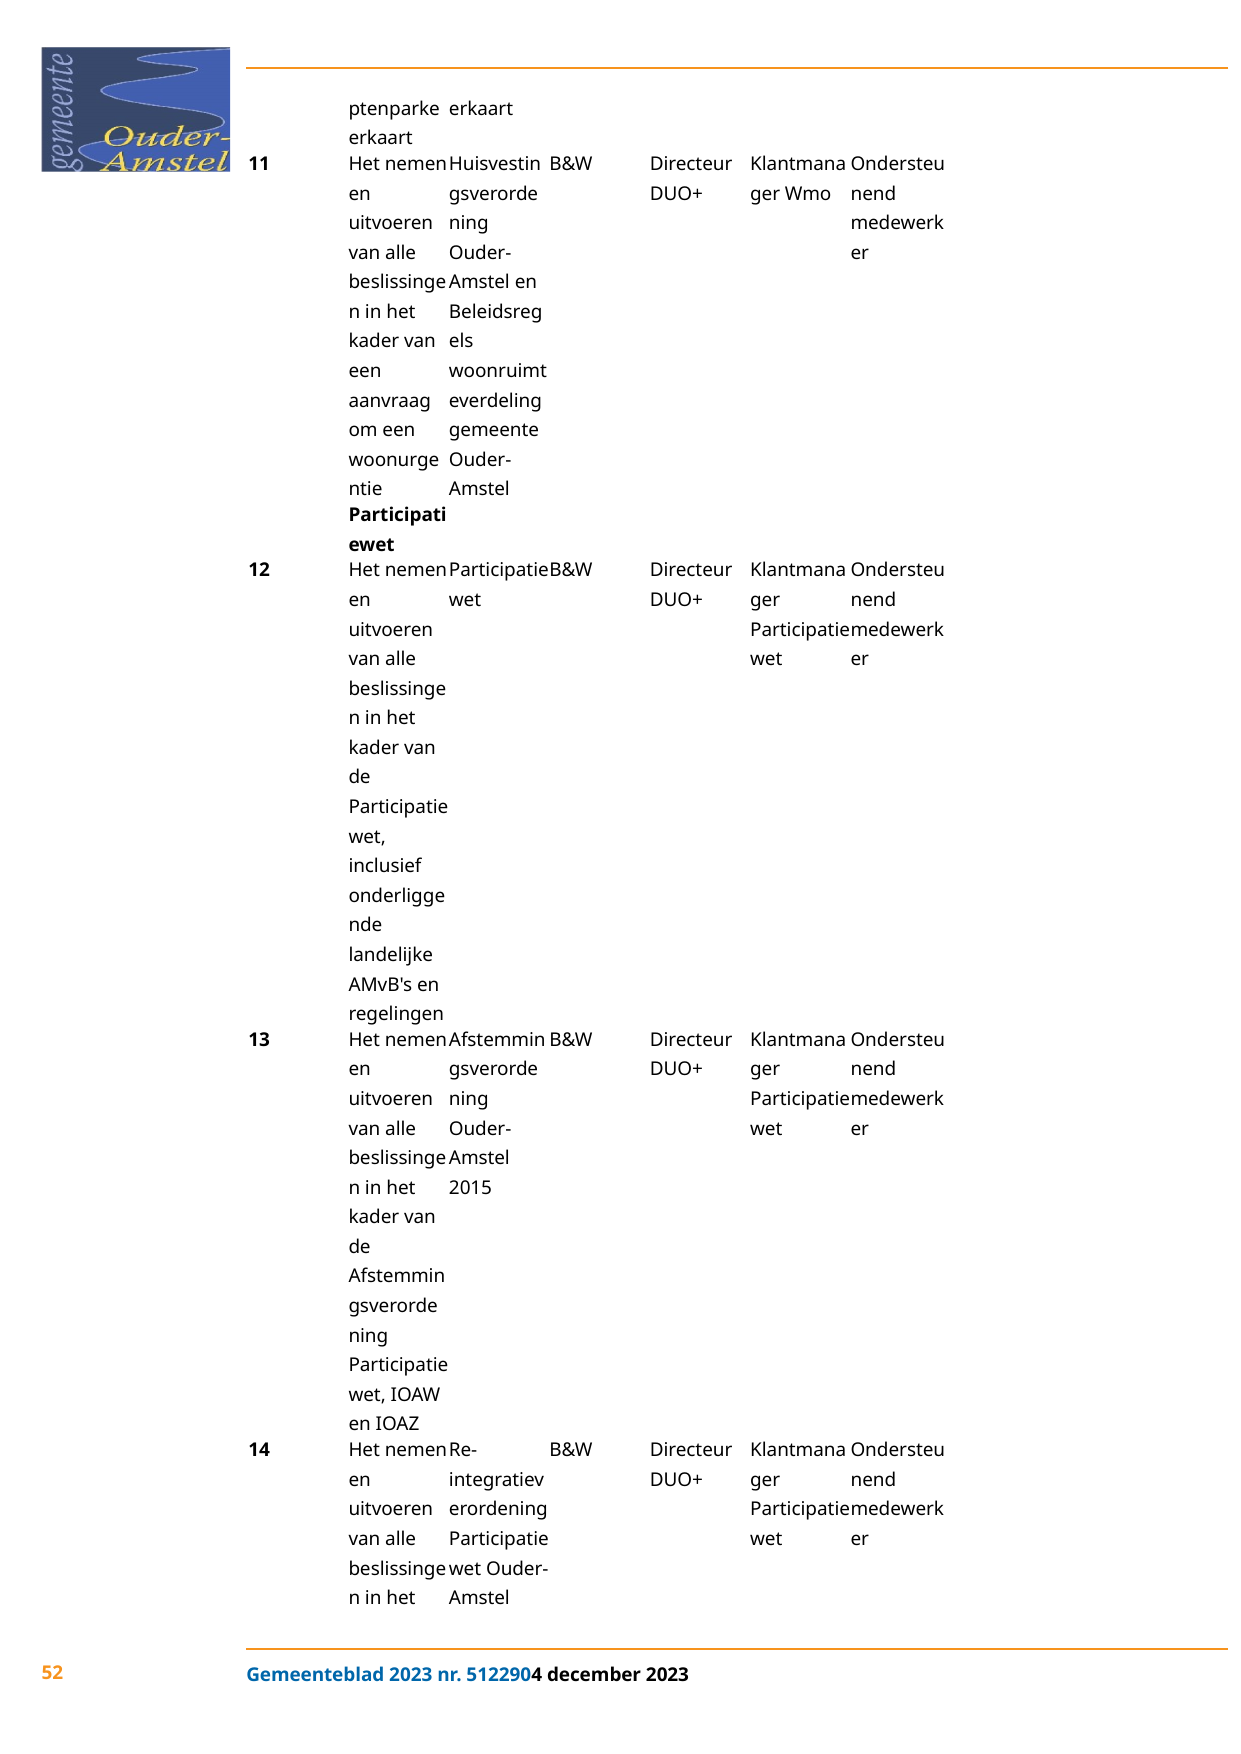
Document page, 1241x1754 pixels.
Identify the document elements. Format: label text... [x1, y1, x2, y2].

table_cell Ondersteunend medewerker [850, 1026, 951, 1436]
table_cell B&W [549, 150, 649, 501]
table_cell Ondersteunend medewerker [850, 1436, 951, 1610]
table_cell [1051, 150, 1152, 501]
table_cell Re-integratieverordening Participatiewet Ouder-Amstel [449, 1436, 549, 1610]
table_cell Participatiewet [449, 557, 549, 1026]
table_cell Ondersteunend medewerker [850, 557, 951, 1026]
table_cell [1051, 557, 1152, 1026]
table_cell B&W [549, 557, 649, 1026]
table_cell Directeur DUO+ [650, 1026, 750, 1436]
table_cell Ondersteunend medewerker [850, 150, 951, 501]
table_cell Het nemen en uitvoeren van alle beslissingen in het kader van de Afstemmingsverordening Participatiewet, IOAW en IOAZ [348, 1026, 449, 1436]
table_cell [449, 501, 549, 557]
table_cell [750, 95, 850, 150]
table_cell [951, 95, 1051, 150]
table_cell [650, 501, 750, 557]
table_cell Directeur DUO+ [650, 1436, 750, 1610]
table_cell [1051, 1436, 1152, 1610]
table_cell Het nemen en uitvoeren van alle beslissingen in het kader van een aanvraag om een woonurgentie [348, 150, 449, 501]
table_cell [549, 95, 649, 150]
table_cell Participatiewet [348, 501, 449, 557]
table_cell [248, 501, 348, 557]
table_cell Klantmanager Participatiewet [750, 1026, 850, 1436]
table_cell [549, 501, 649, 557]
table_cell B&W [549, 1436, 649, 1610]
table_cell [850, 501, 951, 557]
table_cell Klantmanager Participatiewet [750, 557, 850, 1026]
table_cell [951, 501, 1051, 557]
table_cell ptenparkeerkaart [348, 95, 449, 150]
table_cell 13 [248, 1026, 348, 1436]
table_cell Het nemen en uitvoeren van alle beslissingen in het [348, 1436, 449, 1610]
table_cell [951, 150, 1051, 501]
table_cell Afstemmingsverordening Ouder-Amstel 2015 [449, 1026, 549, 1436]
table_cell [750, 501, 850, 557]
table_cell [1051, 501, 1152, 557]
table_cell Huisvestingsverordening Ouder-Amstel en Beleidsregels woonruimteverdeling gemeente Ouder-Amstel [449, 150, 549, 501]
table_cell [1051, 95, 1152, 150]
table_cell [650, 95, 750, 150]
table_cell [951, 1026, 1051, 1436]
table_cell Directeur DUO+ [650, 150, 750, 501]
table_cell 14 [248, 1436, 348, 1610]
picture [41, 47, 231, 172]
table_cell erkaart [449, 95, 549, 150]
table_cell Het nemen en uitvoeren van alle beslissingen in het kader van de Participatiewet, inclusief onderliggende landelijke AMvB's en regelingen [348, 557, 449, 1026]
table_cell 11 [248, 150, 348, 501]
table_cell 12 [248, 557, 348, 1026]
table_cell Directeur DUO+ [650, 557, 750, 1026]
table_cell [248, 95, 348, 150]
table_cell Klantmanager Participatiewet [750, 1436, 850, 1610]
table_cell [1051, 1026, 1152, 1436]
table_cell [850, 95, 951, 150]
table_cell [951, 1436, 1051, 1610]
table_cell Klantmanager Wmo [750, 150, 850, 501]
table_cell [951, 557, 1051, 1026]
table_cell B&W [549, 1026, 649, 1436]
